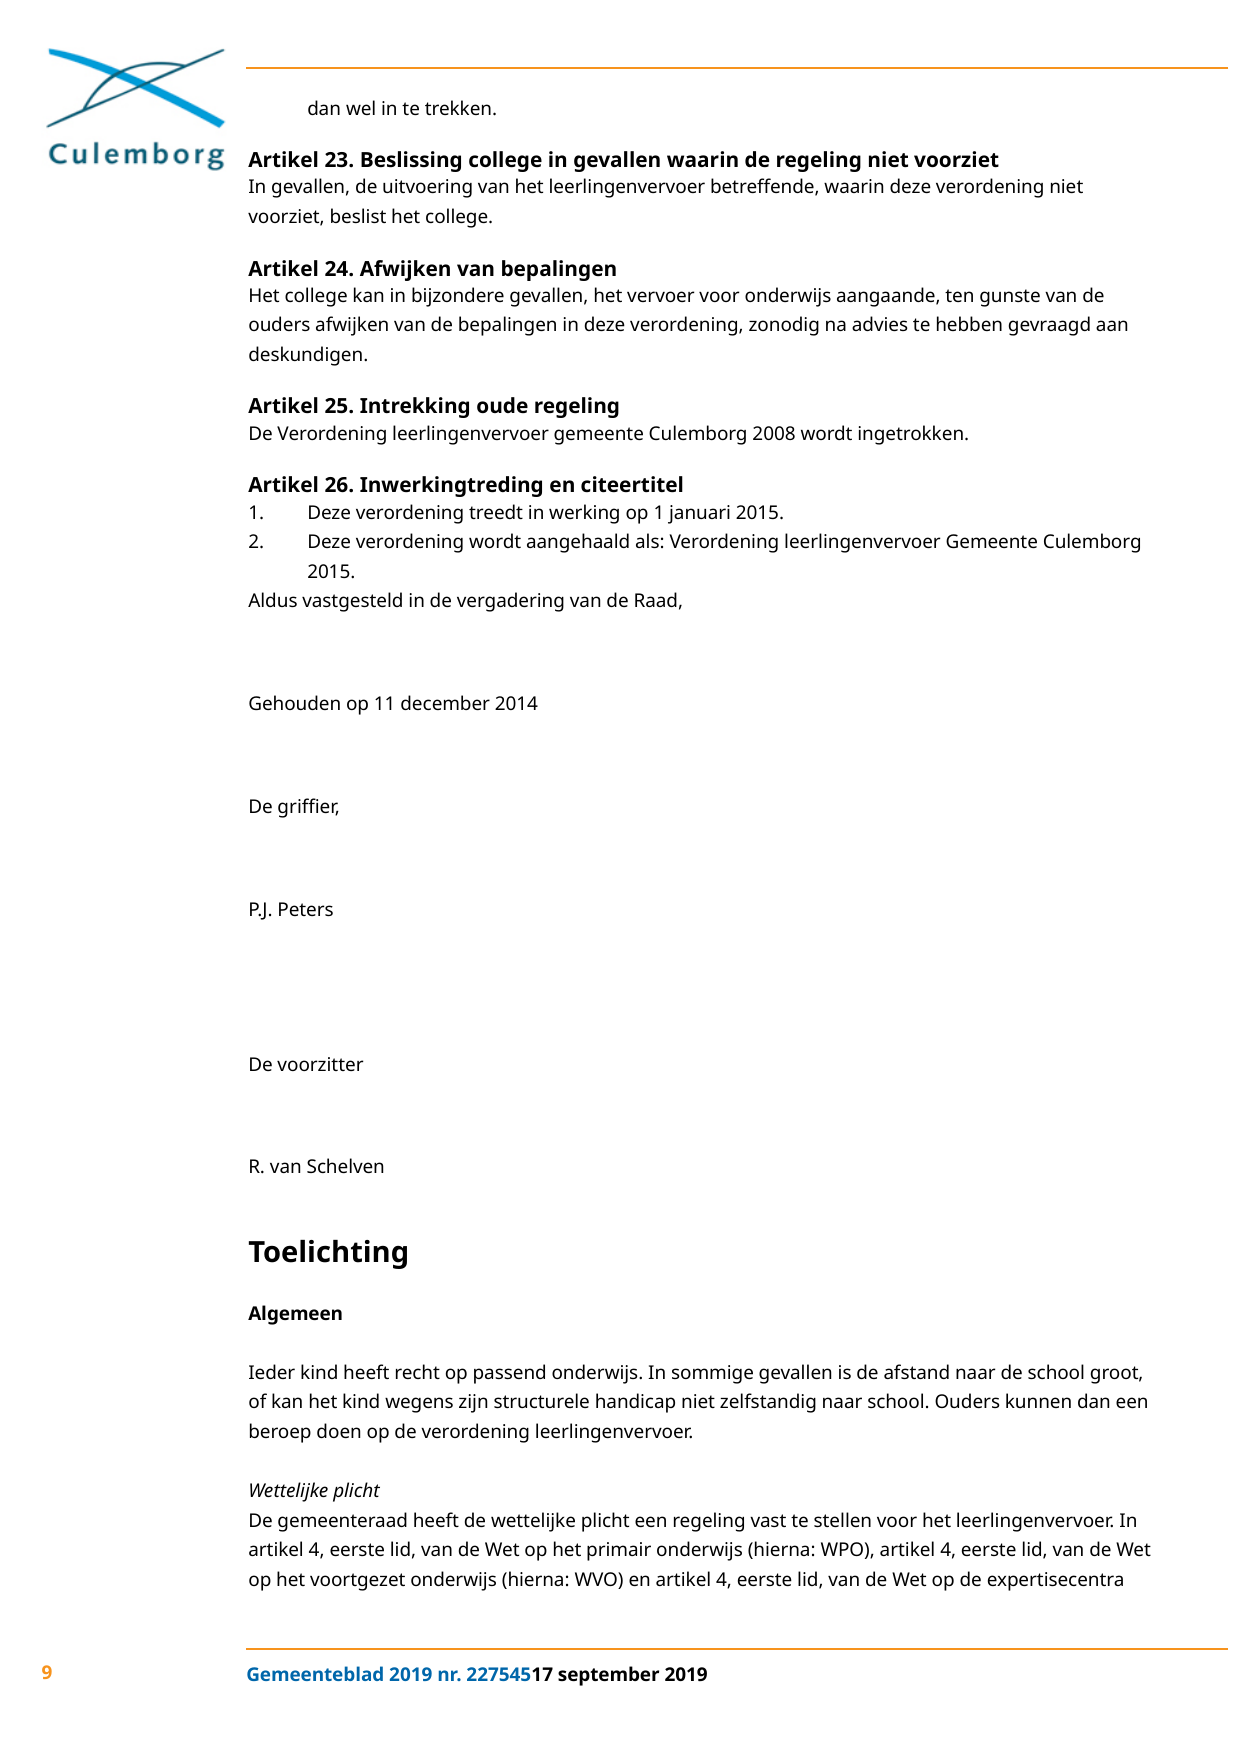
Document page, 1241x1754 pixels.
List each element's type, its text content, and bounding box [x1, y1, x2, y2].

text De griffier, [248, 793, 1152, 819]
text De voorzitter [248, 1051, 1152, 1077]
text Toelichting [248, 1231, 1152, 1271]
text Gehouden op 11 december 2014 [248, 691, 1152, 716]
text Artikel 23. Beslissing college in gevallen waarin de regeling niet voorziet [248, 145, 1152, 174]
text Wettelijke plicht [248, 1477, 1152, 1503]
text De gemeenteraad heeft de wettelijke plicht een regeling vast te stellen voor het leerlingenvervoer. In artikel 4, eerste lid, van de Wet op het primair onderwijs (hierna: WPO), artikel 4, eerste lid, van de Wet op het voortgezet onderwijs (hierna: WVO) en artikel 4, eerste lid, van de Wet op de expertisecentra [248, 1507, 1152, 1592]
text R. van Schelven [248, 1154, 1152, 1179]
text Ieder kind heeft recht op passend onderwijs. In sommige gevallen is de afstand naar de school groot, of kan het kind wegens zijn structurele handicap niet zelfstandig naar school. Ouders kunnen dan een beroep doen op de verordening leerlingenvervoer. [248, 1359, 1152, 1444]
list dan wel in te trekken. [248, 95, 1152, 121]
text De Verordening leerlingenvervoer gemeente Culemborg 2008 wordt ingetrokken. [248, 420, 1152, 446]
text Artikel 25. Intrekking oude regeling [248, 392, 1152, 420]
text P.J. Peters [248, 896, 1152, 922]
list Deze verordening treedt in werking op 1 januari 2015. [248, 499, 1152, 525]
list Deze verordening wordt aangehaald als: Verordening leerlingenvervoer Gemeente Culemborg 2015. [248, 528, 1152, 584]
text In gevallen, de uitvoering van het leerlingenvervoer betreffende, waarin deze verordening niet voorziet, beslist het college. [248, 174, 1152, 229]
text Artikel 26. Inwerkingtreding en citeertitel [248, 471, 1152, 499]
text Artikel 24. Afwijken van bepalingen [248, 254, 1152, 282]
picture [41, 47, 231, 172]
text Algemeen [248, 1300, 1152, 1326]
text Aldus vastgesteld in de vergadering van de Raad, [248, 588, 1152, 613]
text Het college kan in bijzondere gevallen, het vervoer voor onderwijs aangaande, ten gunste van de ouders afwijken van de bepalingen in deze verordening, zonodig na advies te hebben gevraagd aan deskundigen. [248, 282, 1152, 367]
